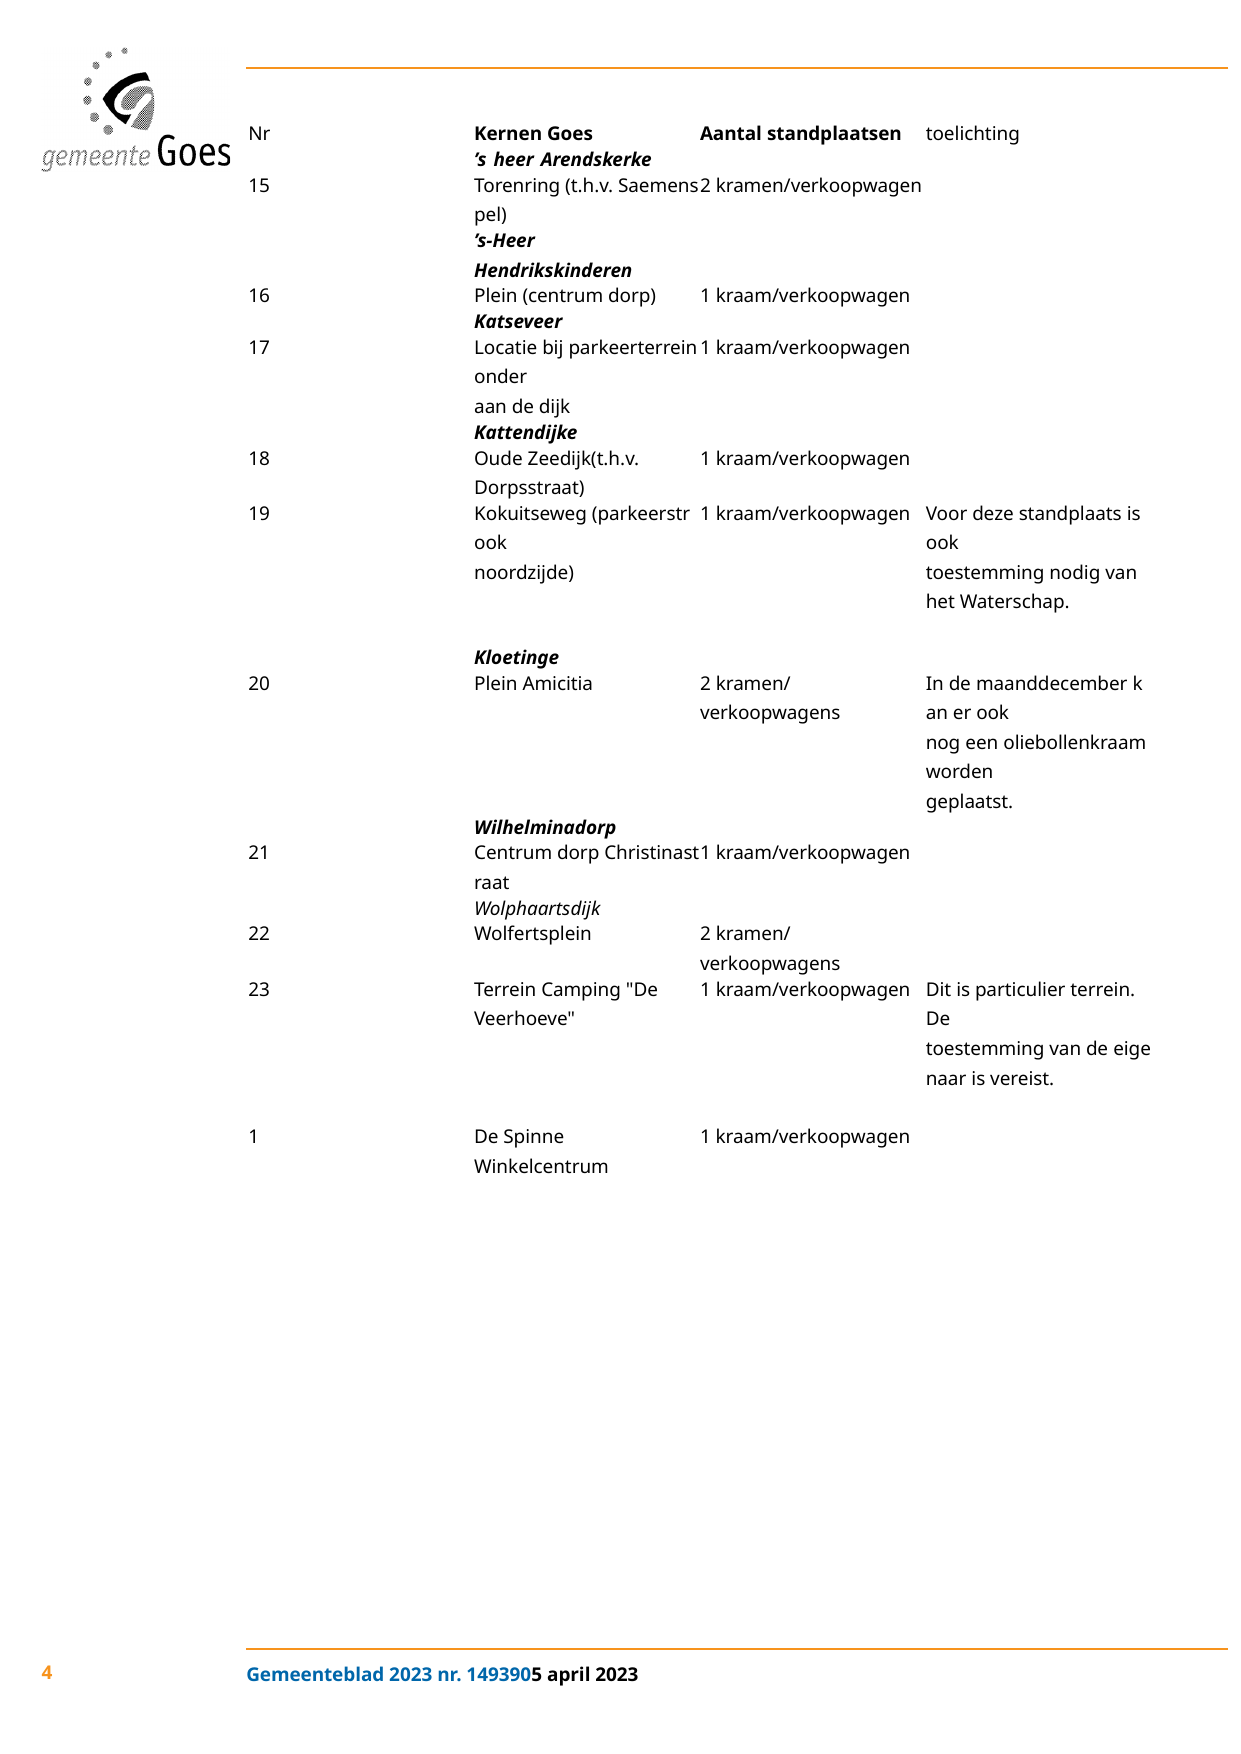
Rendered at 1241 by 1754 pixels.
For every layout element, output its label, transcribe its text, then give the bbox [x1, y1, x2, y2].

table_cell [248, 419, 474, 445]
table_cell [248, 644, 474, 670]
table_cell [926, 814, 1152, 839]
table_cell 22 [248, 921, 474, 976]
table_cell Dit is particulier terrein. De toestemming van de eigenaar is vereist. [926, 976, 1152, 1090]
table_cell 1 kraam/verkoopwagen [700, 840, 926, 895]
table_cell ’s-Heer Hendrikskinderen [474, 227, 700, 283]
table_cell 23 [248, 976, 474, 1090]
table_cell toelichting [926, 121, 1152, 146]
table_cell Aantal standplaatsen [700, 121, 926, 146]
table_cell 1 kraam/verkoopwagen [700, 500, 926, 644]
table_cell [248, 95, 1152, 121]
table_cell [926, 172, 1152, 227]
table_cell 20 [248, 670, 474, 814]
table_cell Wolfertsplein [474, 921, 700, 976]
table_cell ’s heer Arendskerke [474, 146, 1152, 172]
table_cell Nr [248, 121, 474, 146]
table_cell Kloetinge [474, 644, 700, 670]
table_cell Wolphaartsdijk [474, 895, 700, 921]
table_cell [926, 227, 1152, 283]
table_header [926, 1123, 1152, 1179]
table_cell [248, 308, 474, 334]
table_cell Kokuitseweg (parkeerstrook noordzijde) [474, 500, 700, 644]
table_header 1 [248, 1123, 474, 1179]
table_cell Oude Zeedijk(t.h.v. Dorpsstraat) [474, 445, 700, 500]
table_cell Wilhelminadorp [474, 814, 700, 839]
table_cell 2 kramen/verkoopwagens [700, 670, 926, 814]
table_cell Kernen Goes [474, 121, 700, 146]
table_cell [926, 308, 1152, 334]
table_cell Kattendijke [474, 419, 700, 445]
table_cell 18 [248, 445, 474, 500]
table_cell Katseveer [474, 308, 700, 334]
table_cell [248, 146, 474, 172]
table_cell 1 kraam/verkoopwagen [700, 976, 926, 1090]
table_cell [926, 644, 1152, 670]
table_header De Spinne Winkelcentrum [474, 1123, 700, 1179]
table_cell [926, 283, 1152, 308]
table_cell 1 kraam/verkoopwagen [700, 334, 926, 419]
table_cell [926, 895, 1152, 921]
table_cell [248, 814, 474, 839]
table_cell [248, 227, 474, 283]
table_cell Plein Amicitia [474, 670, 700, 814]
table_cell [926, 445, 1152, 500]
table_cell [700, 308, 926, 334]
table_cell [926, 334, 1152, 419]
table_cell 1 kraam/verkoopwagen [700, 445, 926, 500]
table_cell [248, 895, 474, 921]
table_cell Terrein Camping "De Veerhoeve" [474, 976, 700, 1090]
table_cell 16 [248, 283, 474, 308]
table_cell Plein (centrum dorp) [474, 283, 700, 308]
table_cell 21 [248, 840, 474, 895]
table_cell [700, 814, 926, 839]
table_cell [700, 419, 926, 445]
table_cell Centrum dorp Christinastraat [474, 840, 700, 895]
table_cell Locatie bij parkeerterrein onder aan de dijk [474, 334, 700, 419]
table_cell 2 kramen/verkoopwagens [700, 921, 926, 976]
table_cell Torenring (t.h.v. Saemenspel) [474, 172, 700, 227]
table_cell 17 [248, 334, 474, 419]
table_cell In de maanddecember kan er ook nog een oliebollenkraam worden geplaatst. [926, 670, 1152, 814]
table_cell 15 [248, 172, 474, 227]
table_cell [700, 644, 926, 670]
table_cell [926, 840, 1152, 895]
table_cell 1 kraam/verkoopwagen [700, 283, 926, 308]
table_cell [926, 921, 1152, 976]
table_cell Voor deze standplaats is ook toestemming nodig van het Waterschap. [926, 500, 1152, 644]
table_cell [700, 227, 926, 283]
table_cell 19 [248, 500, 474, 644]
table_header 1 kraam/verkoopwagen [700, 1123, 926, 1179]
table_cell 2 kramen/verkoopwagen [700, 172, 926, 227]
table_cell [926, 419, 1152, 445]
picture [41, 47, 231, 172]
table_cell [700, 895, 926, 921]
